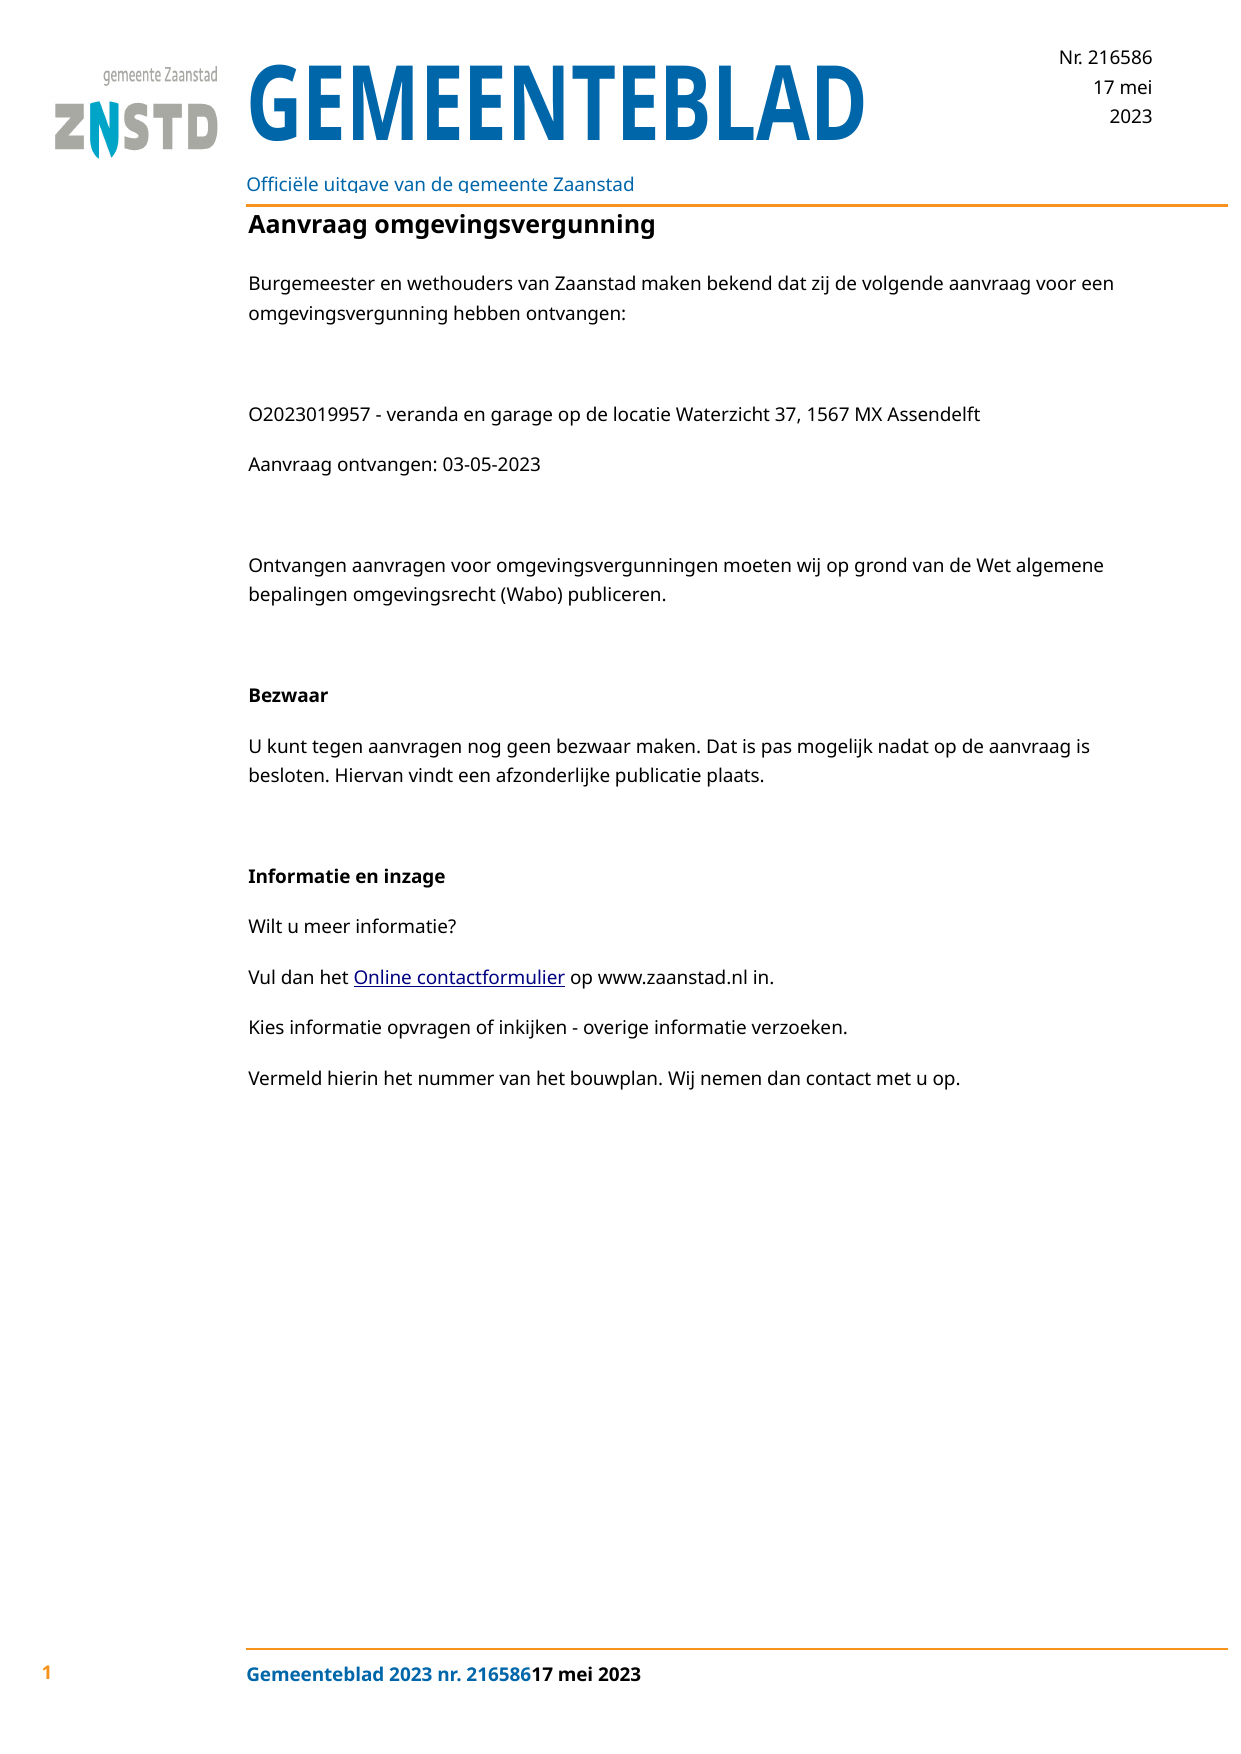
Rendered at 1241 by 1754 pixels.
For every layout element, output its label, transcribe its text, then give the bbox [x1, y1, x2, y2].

text U kunt tegen aanvragen nog geen bezwaar maken. Dat is pas mogelijk nadat op de aanvraag is besloten. Hiervan vindt een afzonderlijke publicatie plaats. [248, 733, 1152, 788]
text Aanvraag omgevingsvergunning [248, 207, 1152, 241]
text Informatie en inzage [248, 863, 1152, 889]
text Bezwaar [248, 682, 1152, 708]
text Kies informatie opvragen of inkijken - overige informatie verzoeken. [248, 1014, 1152, 1040]
text Aanvraag ontvangen: 03-05-2023 [248, 451, 1152, 477]
text Burgemeester en wethouders van Zaanstad maken bekend dat zij de volgende aanvraag voor een omgevingsvergunning hebben ontvangen: [248, 270, 1152, 326]
text Ontvangen aanvragen voor omgevingsvergunningen moeten wij op grond van de Wet algemene bepalingen omgevingsrecht (Wabo) publiceren. [248, 552, 1152, 607]
text O2023019957 - veranda en garage op de locatie Waterzicht 37, 1567 MX Assendelft [248, 401, 1152, 426]
text Wilt u meer informatie? [248, 914, 1152, 939]
text Vul dan het Online contactformulier op www.zaanstad.nl in. [248, 964, 1152, 990]
text Vermeld hierin het nummer van het bouwplan. Wij nemen dan contact met u op. [248, 1065, 1152, 1091]
picture [41, 47, 231, 172]
